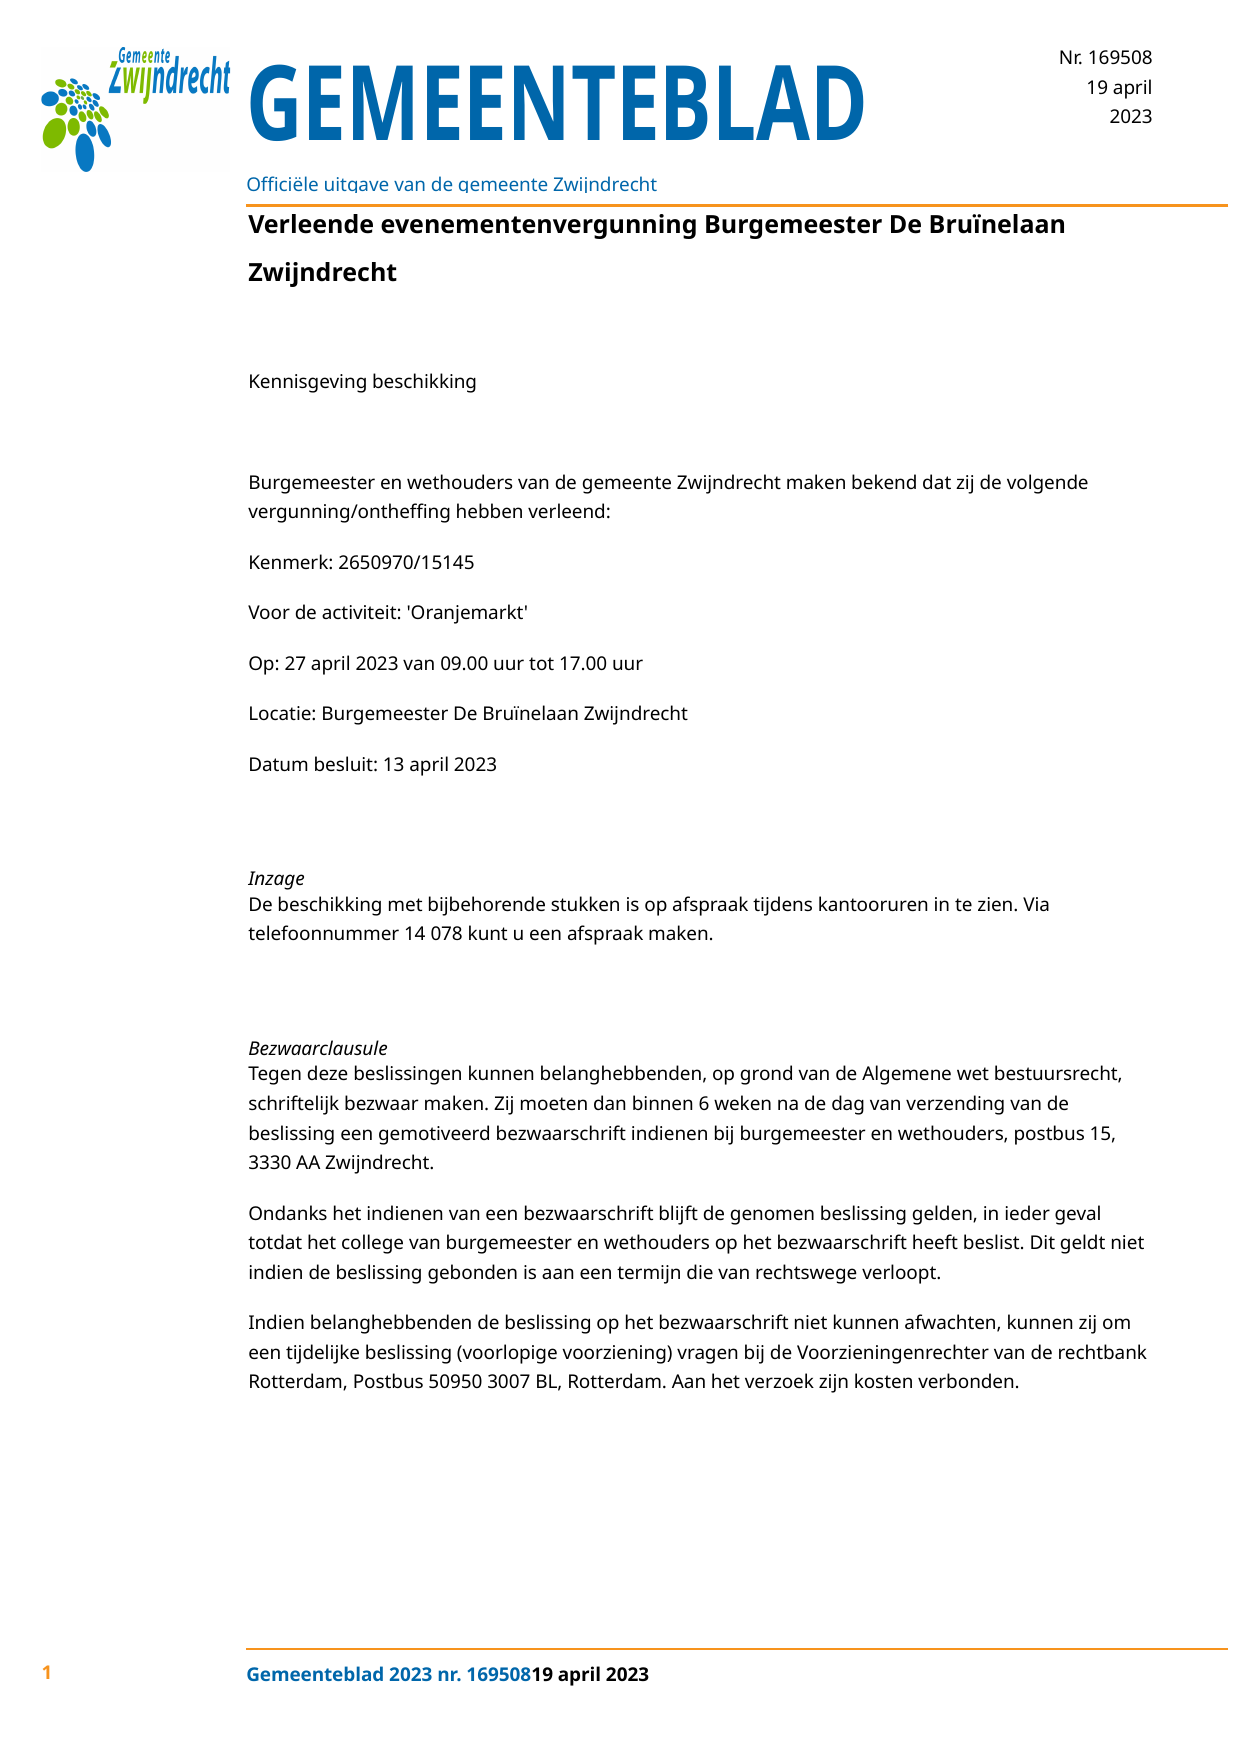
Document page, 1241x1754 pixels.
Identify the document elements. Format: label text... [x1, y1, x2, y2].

text Indien belanghebbenden de beslissing op het bezwaarschrift niet kunnen afwachten, kunnen zij om een tijdelijke beslissing (voorlopige voorziening) vragen bij de Voorzieningenrechter van de rechtbank Rotterdam, Postbus 50950 3007 BL, Rotterdam. Aan het verzoek zijn kosten verbonden. [248, 1309, 1152, 1394]
text Datum besluit: 13 april 2023 [248, 751, 1152, 777]
text Kennisgeving beschikking [248, 368, 1152, 394]
text Ondanks het indienen van een bezwaarschrift blijft de genomen beslissing gelden, in ieder geval totdat het college van burgemeester en wethouders op het bezwaarschrift heeft beslist. Dit geldt niet indien de beslissing gebonden is aan een termijn die van rechtswege verloopt. [248, 1200, 1152, 1285]
text Inzage [248, 865, 1152, 891]
text Op: 27 april 2023 van 09.00 uur tot 17.00 uur [248, 650, 1152, 676]
text Locatie: Burgemeester De Bruïnelaan Zwijndrecht [248, 700, 1152, 726]
text Bezwaarclausule [248, 1035, 1152, 1061]
text Voor de activiteit: 'Oranjemarkt' [248, 599, 1152, 625]
picture [41, 47, 231, 172]
text Burgemeester en wethouders van de gemeente Zwijndrecht maken bekend dat zij de volgende vergunning/ontheffing hebben verleend: [248, 469, 1152, 524]
text Tegen deze beslissingen kunnen belanghebbenden, op grond van de Algemene wet bestuursrecht, schriftelijk bezwaar maken. Zij moeten dan binnen 6 weken na de dag van verzending van de beslissing een gemotiveerd bezwaarschrift indienen bij burgemeester en wethouders, postbus 15, 3330 AA Zwijndrecht. [248, 1061, 1152, 1175]
text Verleende evenementenvergunning Burgemeester De Bruïnelaan Zwijndrecht [248, 207, 1152, 288]
text Kenmerk: 2650970/15145 [248, 549, 1152, 575]
text De beschikking met bijbehorende stukken is op afspraak tijdens kantooruren in te zien. Via telefoonnummer 14 078 kunt u een afspraak maken. [248, 891, 1152, 946]
